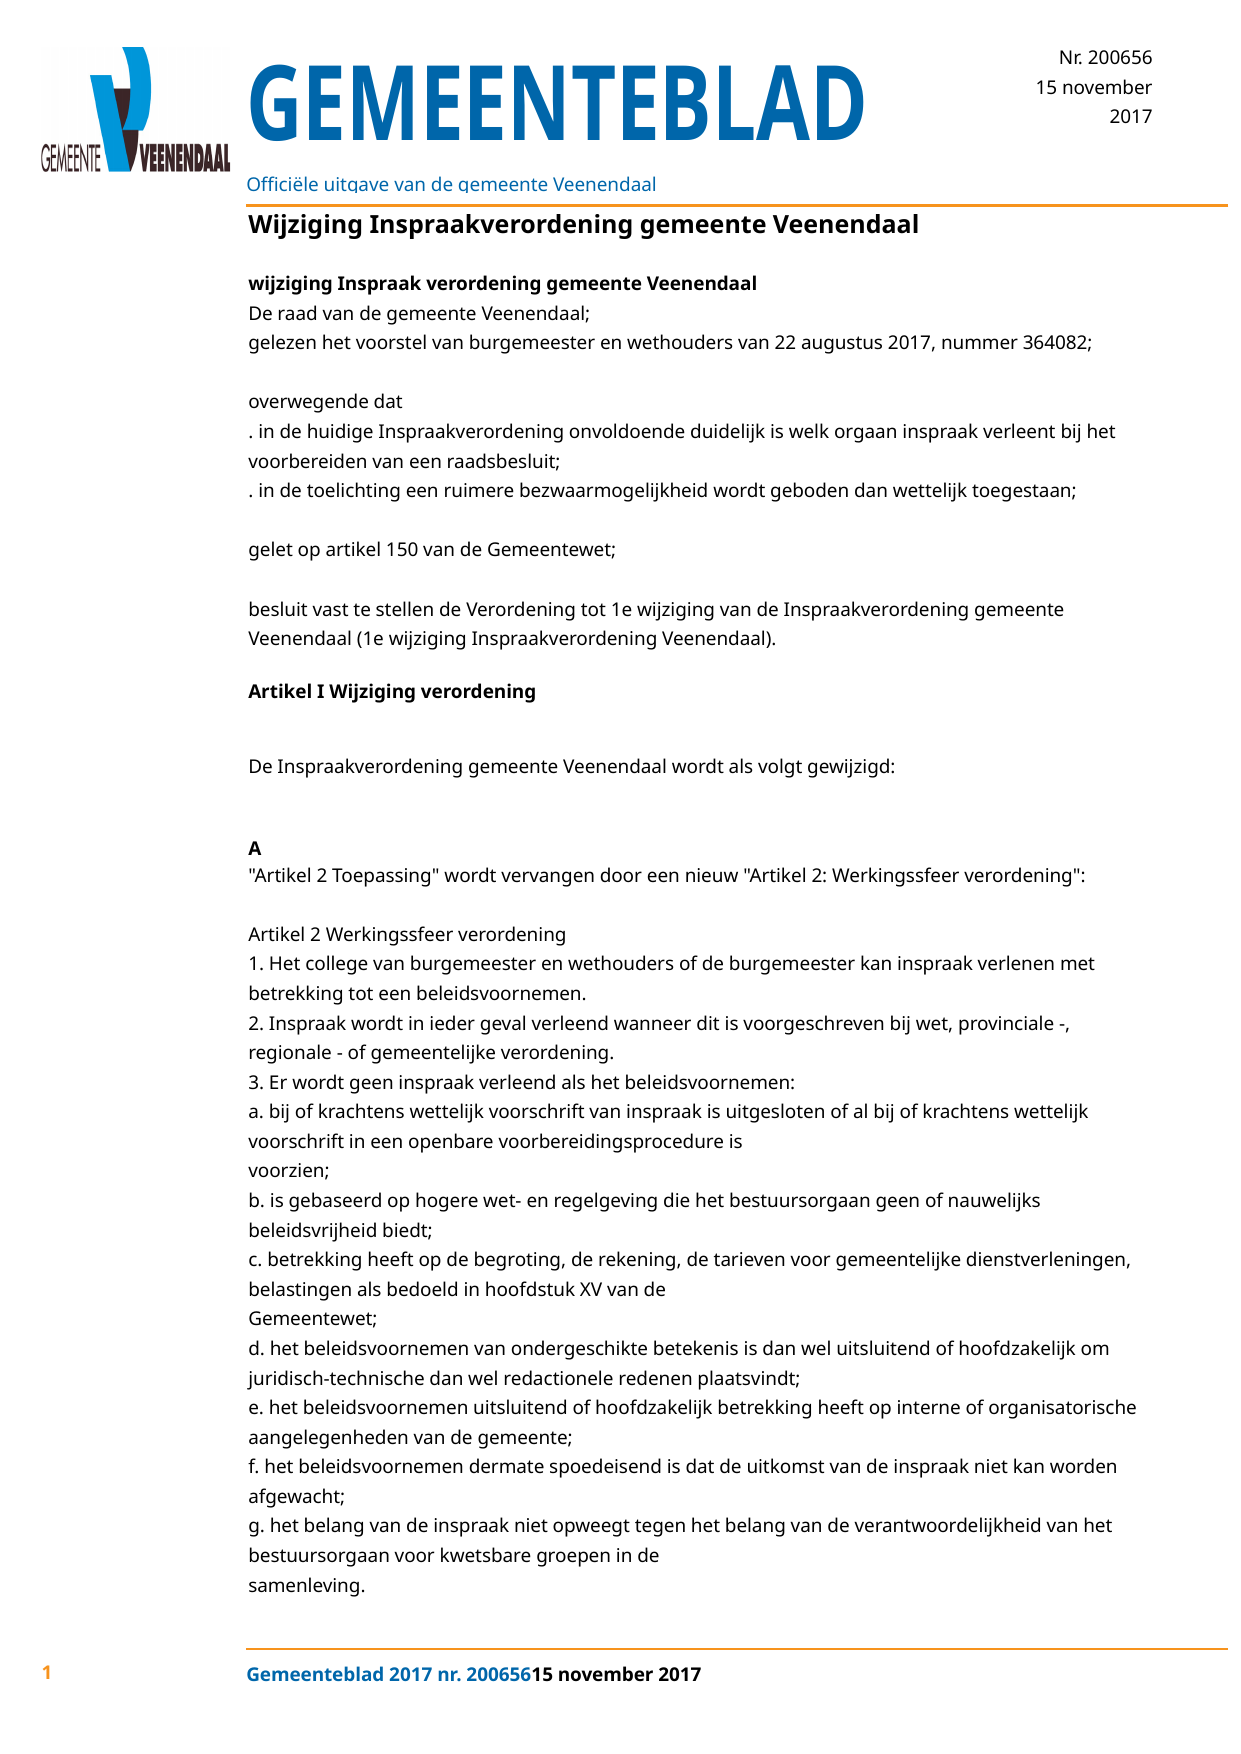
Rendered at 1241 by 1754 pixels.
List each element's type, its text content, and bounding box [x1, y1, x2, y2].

text . in de toelichting een ruimere bezwaarmogelijkheid wordt geboden dan wettelijk toegestaan; [248, 477, 1152, 503]
text 3. Er wordt geen inspraak verleend als het beleidsvoornemen: [248, 1069, 1152, 1095]
text Gemeentewet; [248, 1306, 1152, 1331]
text c. betrekking heeft op de begroting, de rekening, de tarieven voor gemeentelijke dienstverleningen, belastingen als bedoeld in hoofdstuk XV van de [248, 1246, 1152, 1302]
text g. het belang van de inspraak niet opweegt tegen het belang van de verantwoordelijkheid van het bestuursorgaan voor kwetsbare groepen in de [248, 1513, 1152, 1568]
text overwegende dat [248, 389, 1152, 414]
text voorzien; [248, 1158, 1152, 1183]
text 1. Het college van burgemeester en wethouders of de burgemeester kan inspraak verlenen met betrekking tot een beleidsvoornemen. [248, 951, 1152, 1006]
text 2. Inspraak wordt in ieder geval verleend wanneer dit is voorgeschreven bij wet, provinciale -, regionale - of gemeentelijke verordening. [248, 1010, 1152, 1065]
text . in de huidige Inspraakverordening onvoldoende duidelijk is welk orgaan inspraak verleent bij het voorbereiden van een raadsbesluit; [248, 418, 1152, 473]
text Wijziging Inspraakverordening gemeente Veenendaal [248, 207, 1152, 241]
picture [41, 47, 130, 172]
text a. bij of krachtens wettelijk voorschrift van inspraak is uitgesloten of al bij of krachtens wettelijk voorschrift in een openbare voorbereidingsprocedure is [248, 1098, 1152, 1154]
text besluit vast te stellen de Verordening tot 1e wijziging van de Inspraakverordening gemeente Veenendaal (1e wijziging Inspraakverordening Veenendaal). [248, 596, 1152, 651]
text De Inspraakverordening gemeente Veenendaal wordt als volgt gewijzigd: [248, 753, 1152, 779]
text samenleving. [248, 1572, 1152, 1598]
text Artikel 2 Werkingssfeer verordening [248, 921, 1152, 947]
text d. het beleidsvoornemen van ondergeschikte betekenis is dan wel uitsluitend of hoofdzakelijk om juridisch-technische dan wel redactionele redenen plaatsvindt; [248, 1335, 1152, 1391]
picture [123, 47, 231, 172]
text A [248, 833, 1152, 862]
text b. is gebaseerd op hogere wet- en regelgeving die het bestuursorgaan geen of nauwelijks beleidsvrijheid biedt; [248, 1187, 1152, 1243]
text wijziging Inspraak verordening gemeente Veenendaal [248, 270, 1152, 296]
text e. het beleidsvoornemen uitsluitend of hoofdzakelijk betrekking heeft op interne of organisatorische aangelegenheden van de gemeente; [248, 1394, 1152, 1450]
text "Artikel 2 Toepassing" wordt vervangen door een nieuw "Artikel 2: Werkingssfeer verordening": [248, 862, 1152, 888]
text f. het beleidsvoornemen dermate spoedeisend is dat de uitkomst van de inspraak niet kan worden afgewacht; [248, 1453, 1152, 1509]
text Artikel I Wijziging verordening [248, 676, 1152, 704]
text gelezen het voorstel van burgemeester en wethouders van 22 augustus 2017, nummer 364082; [248, 329, 1152, 355]
text gelet op artikel 150 van de Gemeentewet; [248, 537, 1152, 562]
text De raad van de gemeente Veenendaal; [248, 300, 1152, 326]
